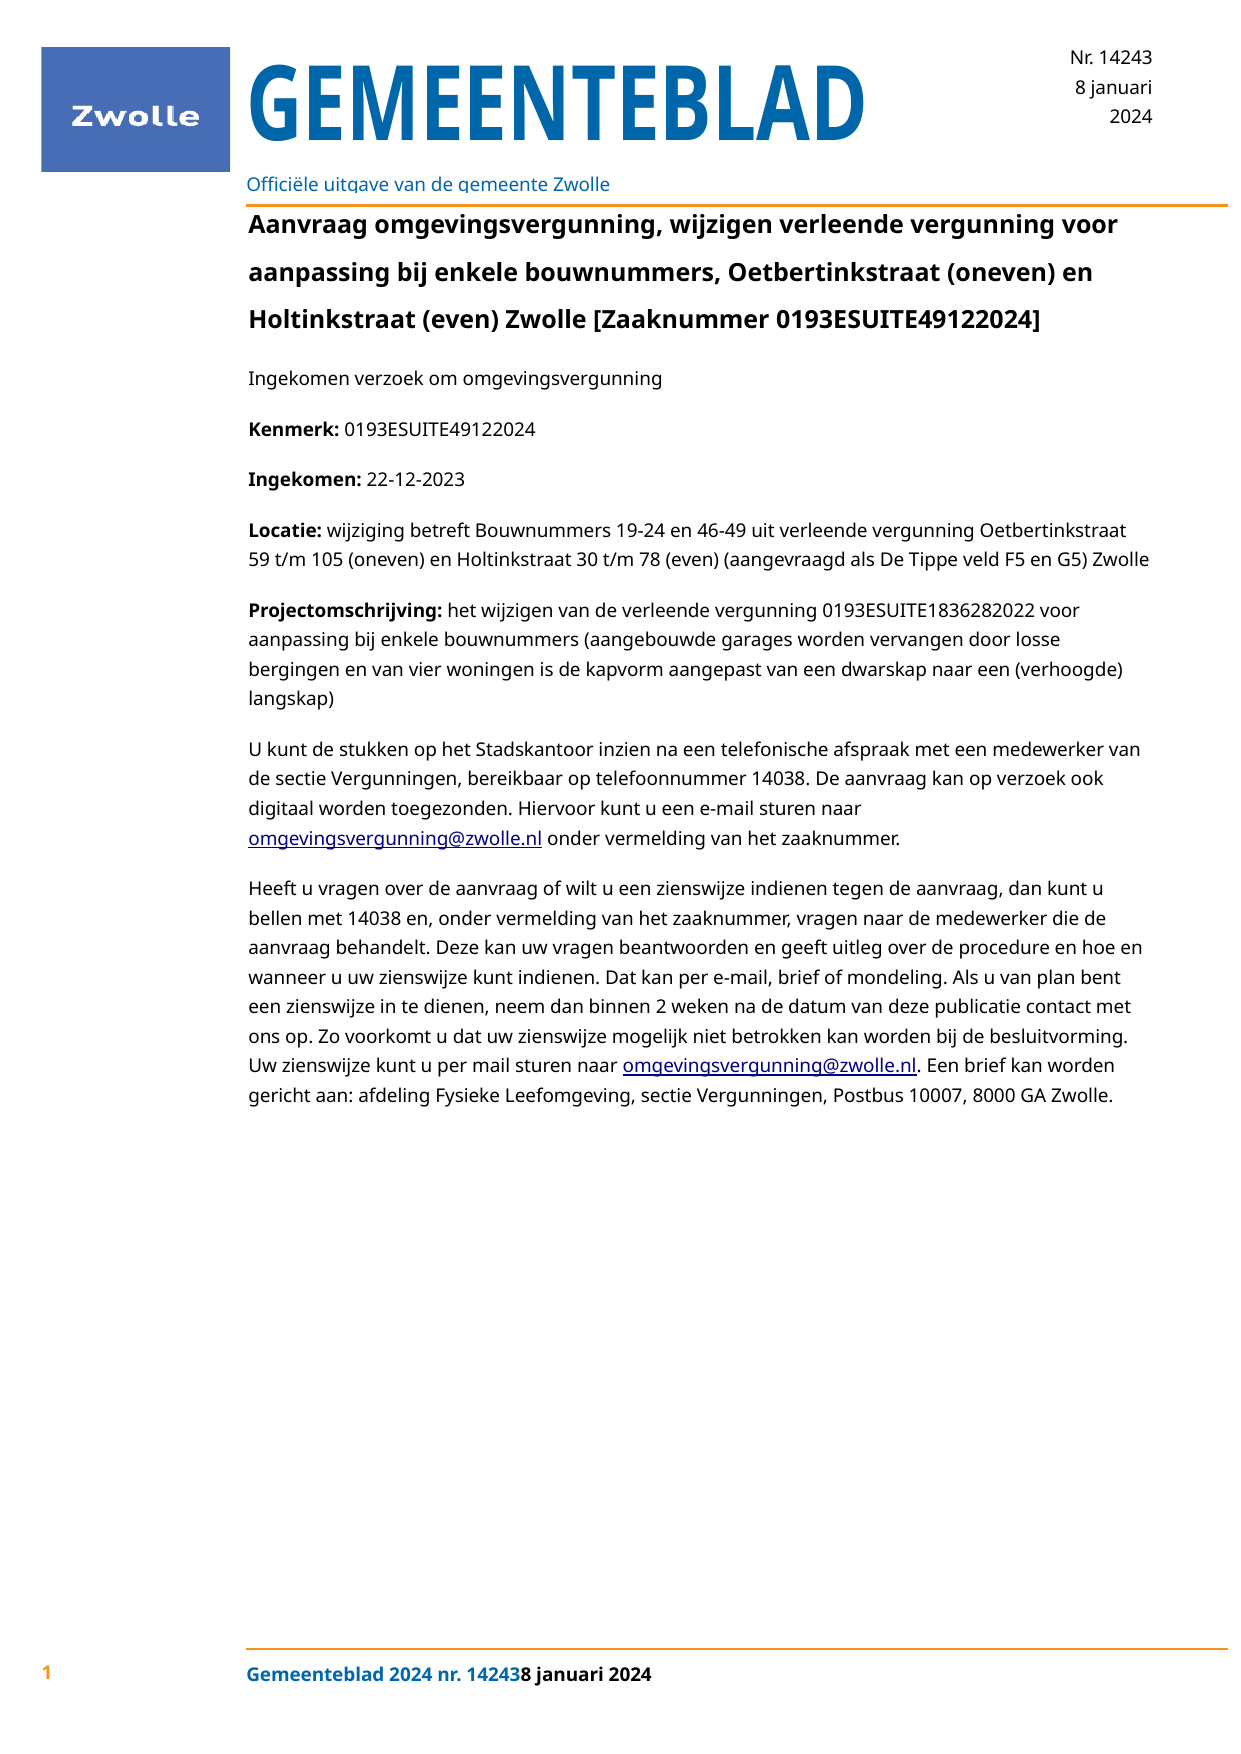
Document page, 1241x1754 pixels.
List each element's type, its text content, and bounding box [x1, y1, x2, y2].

picture [41, 47, 231, 172]
text Projectomschrijving: het wijzigen van de verleende vergunning 0193ESUITE1836282022 voor aanpassing bij enkele bouwnummers (aangebouwde garages worden vervangen door losse bergingen en van vier woningen is de kapvorm aangepast van een dwarskap naar een (verhoogde) langskap) [248, 597, 1152, 711]
text Locatie: wijziging betreft Bouwnummers 19-24 en 46-49 uit verleende vergunning Oetbertinkstraat 59 t/m 105 (oneven) en Holtinkstraat 30 t/m 78 (even) (aangevraagd als De Tippe veld F5 en G5) Zwolle [248, 517, 1152, 572]
text U kunt de stukken op het Stadskantoor inzien na een telefonische afspraak met een medewerker van de sectie Vergunningen, bereikbaar op telefoonnummer 14038. De aanvraag kan op verzoek ook digitaal worden toegezonden. Hiervoor kunt u een e-mail sturen naar omgevingsvergunning@zwolle.nl onder vermelding van het zaaknummer. [248, 736, 1152, 850]
text Kenmerk: 0193ESUITE49122024 [248, 416, 1152, 442]
text Heeft u vragen over de aanvraag of wilt u een zienswijze indienen tegen de aanvraag, dan kunt u bellen met 14038 en, onder vermelding van het zaaknummer, vragen naar de medewerker die de aanvraag behandelt. Deze kan uw vragen beantwoorden en geeft uitleg over de procedure en hoe en wanneer u uw zienswijze kunt indienen. Dat kan per e-mail, brief of mondeling. Als u van plan bent een zienswijze in te dienen, neem dan binnen 2 weken na de datum van deze publicatie contact met ons op. Zo voorkomt u dat uw zienswijze mogelijk niet betrokken kan worden bij de besluitvorming. Uw zienswijze kunt u per mail sturen naar omgevingsvergunning@zwolle.nl. Een brief kan worden gericht aan: afdeling Fysieke Leefomgeving, sectie Vergunningen, Postbus 10007, 8000 GA Zwolle. [248, 875, 1152, 1108]
text Ingekomen: 22-12-2023 [248, 466, 1152, 492]
text Ingekomen verzoek om omgevingsvergunning [248, 366, 1152, 391]
text Aanvraag omgevingsvergunning, wijzigen verleende vergunning voor aanpassing bij enkele bouwnummers, Oetbertinkstraat (oneven) en Holtinkstraat (even) Zwolle [Zaaknummer 0193ESUITE49122024] [248, 207, 1152, 336]
